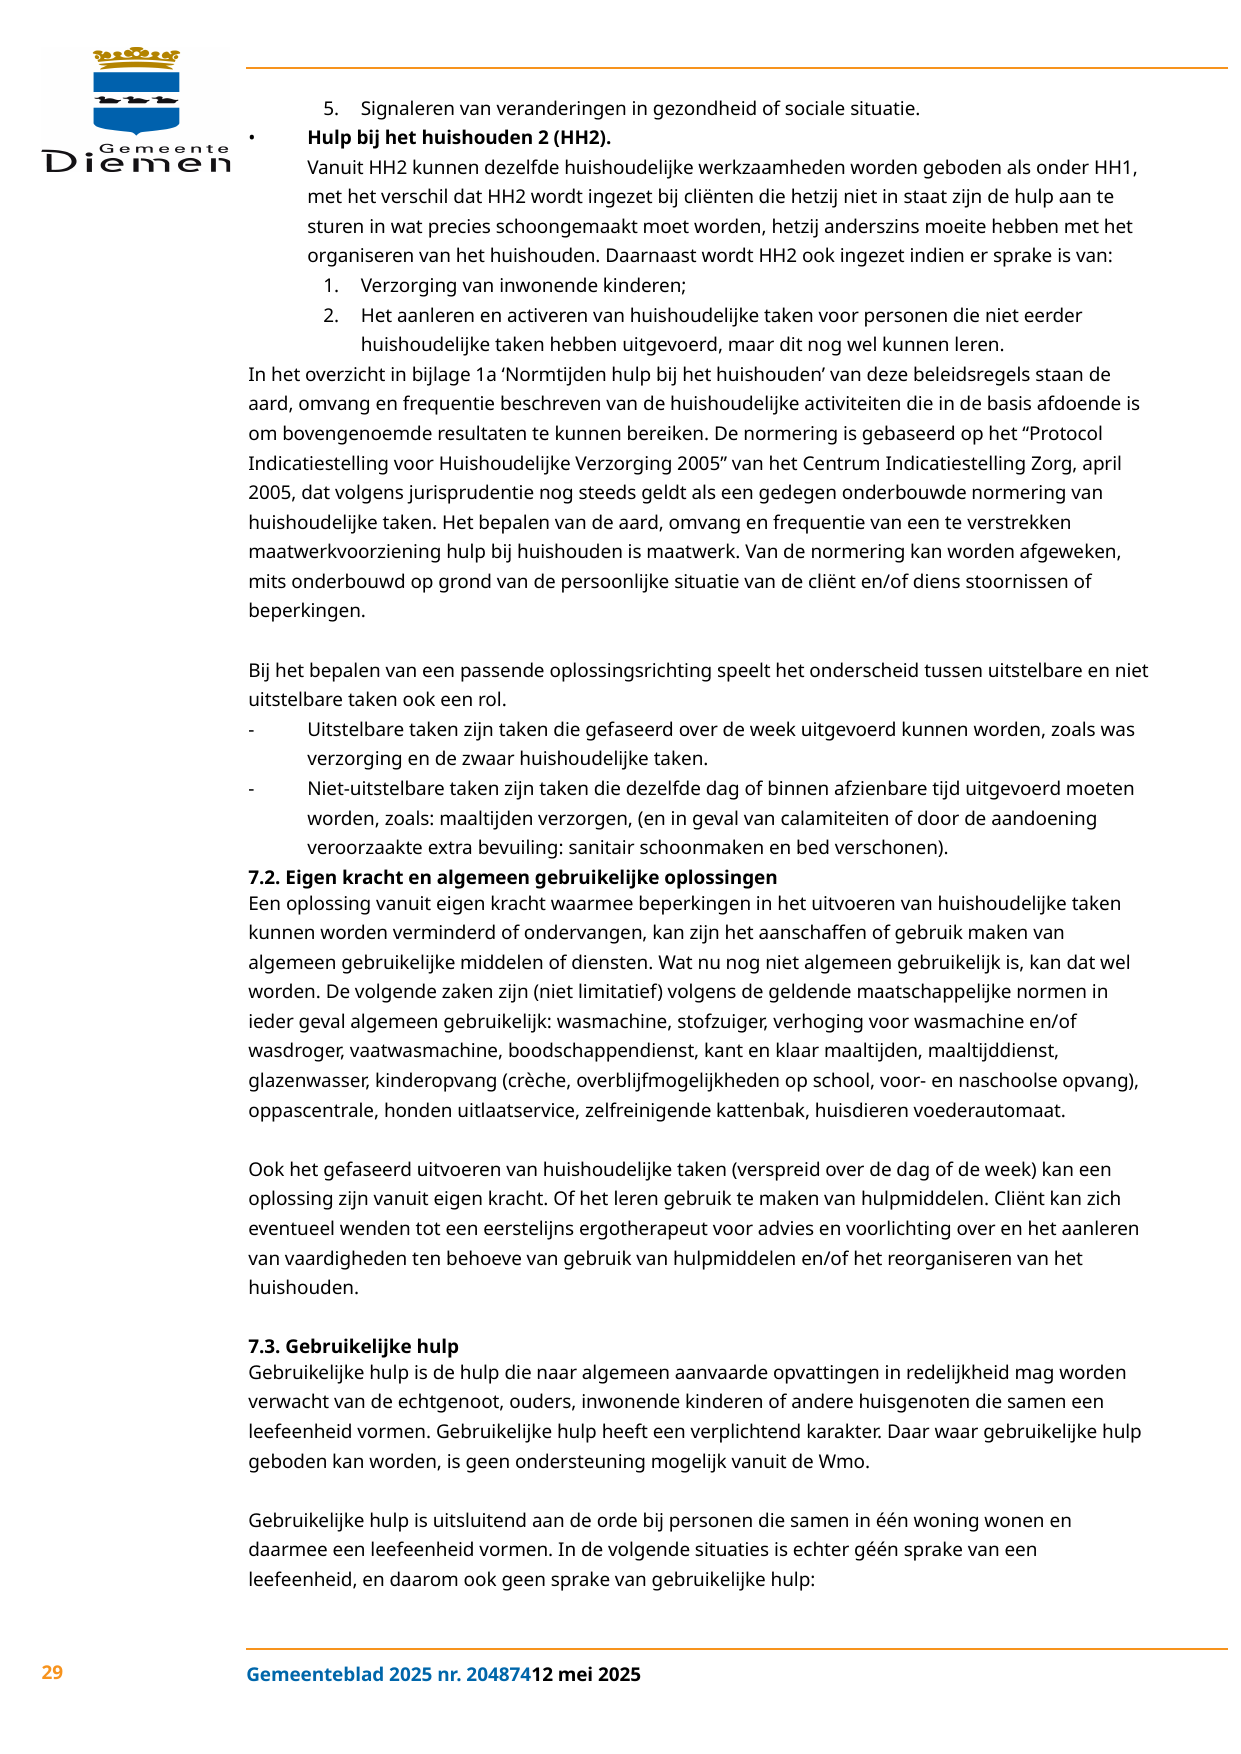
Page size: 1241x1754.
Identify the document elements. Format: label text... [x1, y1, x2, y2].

list Signaleren van veranderingen in gezondheid of sociale situatie. [323, 95, 1152, 121]
list Niet-uitstelbare taken zijn taken die dezelfde dag of binnen afzienbare tijd uitgevoerd moeten worden, zoals: maaltijden verzorgen, (en in geval van calamiteiten of door de aandoening veroorzaakte extra bevuiling: sanitair schoonmaken en bed verschonen). [248, 775, 1152, 860]
text Ook het gefaseerd uitvoeren van huishoudelijke taken (verspreid over de dag of de week) kan een oplossing zijn vanuit eigen kracht. Of het leren gebruik te maken van hulpmiddelen. Cliënt kan zich eventueel wenden tot een eerstelijns ergotherapeut voor advies en voorlichting over en het aanleren van vaardigheden ten behoeve van gebruik van hulpmiddelen en/of het reorganiseren van het huishouden. [248, 1156, 1152, 1300]
text Een oplossing vanuit eigen kracht waarmee beperkingen in het uitvoeren van huishoudelijke taken kunnen worden verminderd of ondervangen, kan zijn het aanschaffen of gebruik maken van algemeen gebruikelijke middelen of diensten. Wat nu nog niet algemeen gebruikelijk is, kan dat wel worden. De volgende zaken zijn (niet limitatief) volgens de geldende maatschappelijke normen in ieder geval algemeen gebruikelijk: wasmachine, stofzuiger, verhoging voor wasmachine en/of wasdroger, vaatwasmachine, boodschappendienst, kant en klaar maaltijden, maaltijddienst, glazenwasser, kinderopvang (crèche, overblijfmogelijkheden op school, voor- en naschoolse opvang), oppascentrale, honden uitlaatservice, zelfreinigende kattenbak, huisdieren voederautomaat. [248, 890, 1152, 1122]
text In het overzicht in bijlage 1a ‘Normtijden hulp bij het huishouden’ van deze beleidsregels staan de aard, omvang en frequentie beschreven van de huishoudelijke activiteiten die in de basis afdoende is om bovengenoemde resultaten te kunnen bereiken. De normering is gebaseerd op het “Protocol Indicatiestelling voor Huishoudelijke Verzorging 2005” van het Centrum Indicatiestelling Zorg, april 2005, dat volgens jurisprudentie nog steeds geldt als een gedegen onderbouwde normering van huishoudelijke taken. Het bepalen van de aard, omvang en frequentie van een te verstrekken maatwerkvoorziening hulp bij huishouden is maatwerk. Van de normering kan worden afgeweken, mits onderbouwd op grond van de persoonlijke situatie van de cliënt en/of diens stoornissen of beperkingen. [248, 361, 1152, 623]
text 7.2. Eigen kracht en algemeen gebruikelijke oplossingen [248, 864, 1152, 890]
list Vanuit HH2 kunnen dezelfde huishoudelijke werkzaamheden worden geboden als onder HH1, met het verschil dat HH2 wordt ingezet bij cliënten die hetzij niet in staat zijn de hulp aan te sturen in wat precies schoongemaakt moet worden, hetzij anderszins moeite hebben met het organiseren van het huishouden. Daarnaast wordt HH2 ook ingezet indien er sprake is van: [248, 154, 1152, 268]
list Het aanleren en activeren van huishoudelijke taken voor personen die niet eerder huishoudelijke taken hebben uitgevoerd, maar dit nog wel kunnen leren. [323, 302, 1152, 357]
text 7.3. Gebruikelijke hulp [248, 1333, 1152, 1359]
list Verzorging van inwonende kinderen; [323, 272, 1152, 298]
text Gebruikelijke hulp is de hulp die naar algemeen aanvaarde opvattingen in redelijkheid mag worden verwacht van de echtgenoot, ouders, inwonende kinderen of andere huisgenoten die samen een leefeenheid vormen. Gebruikelijke hulp heeft een verplichtend karakter. Daar waar gebruikelijke hulp geboden kan worden, is geen ondersteuning mogelijk vanuit de Wmo. [248, 1359, 1152, 1474]
picture [41, 47, 231, 172]
list Uitstelbare taken zijn taken die gefaseerd over de week uitgevoerd kunnen worden, zoals was verzorging en de zwaar huishoudelijke taken. [248, 716, 1152, 771]
text Gebruikelijke hulp is uitsluitend aan de orde bij personen die samen in één woning wonen en daarmee een leefeenheid vormen. In de volgende situaties is echter géén sprake van een leefeenheid, en daarom ook geen sprake van gebruikelijke hulp: [248, 1507, 1152, 1592]
list Hulp bij het huishouden 2 (HH2). [248, 124, 1152, 150]
text Bij het bepalen van een passende oplossingsrichting speelt het onderscheid tussen uitstelbare en niet uitstelbare taken ook een rol. [248, 657, 1152, 712]
